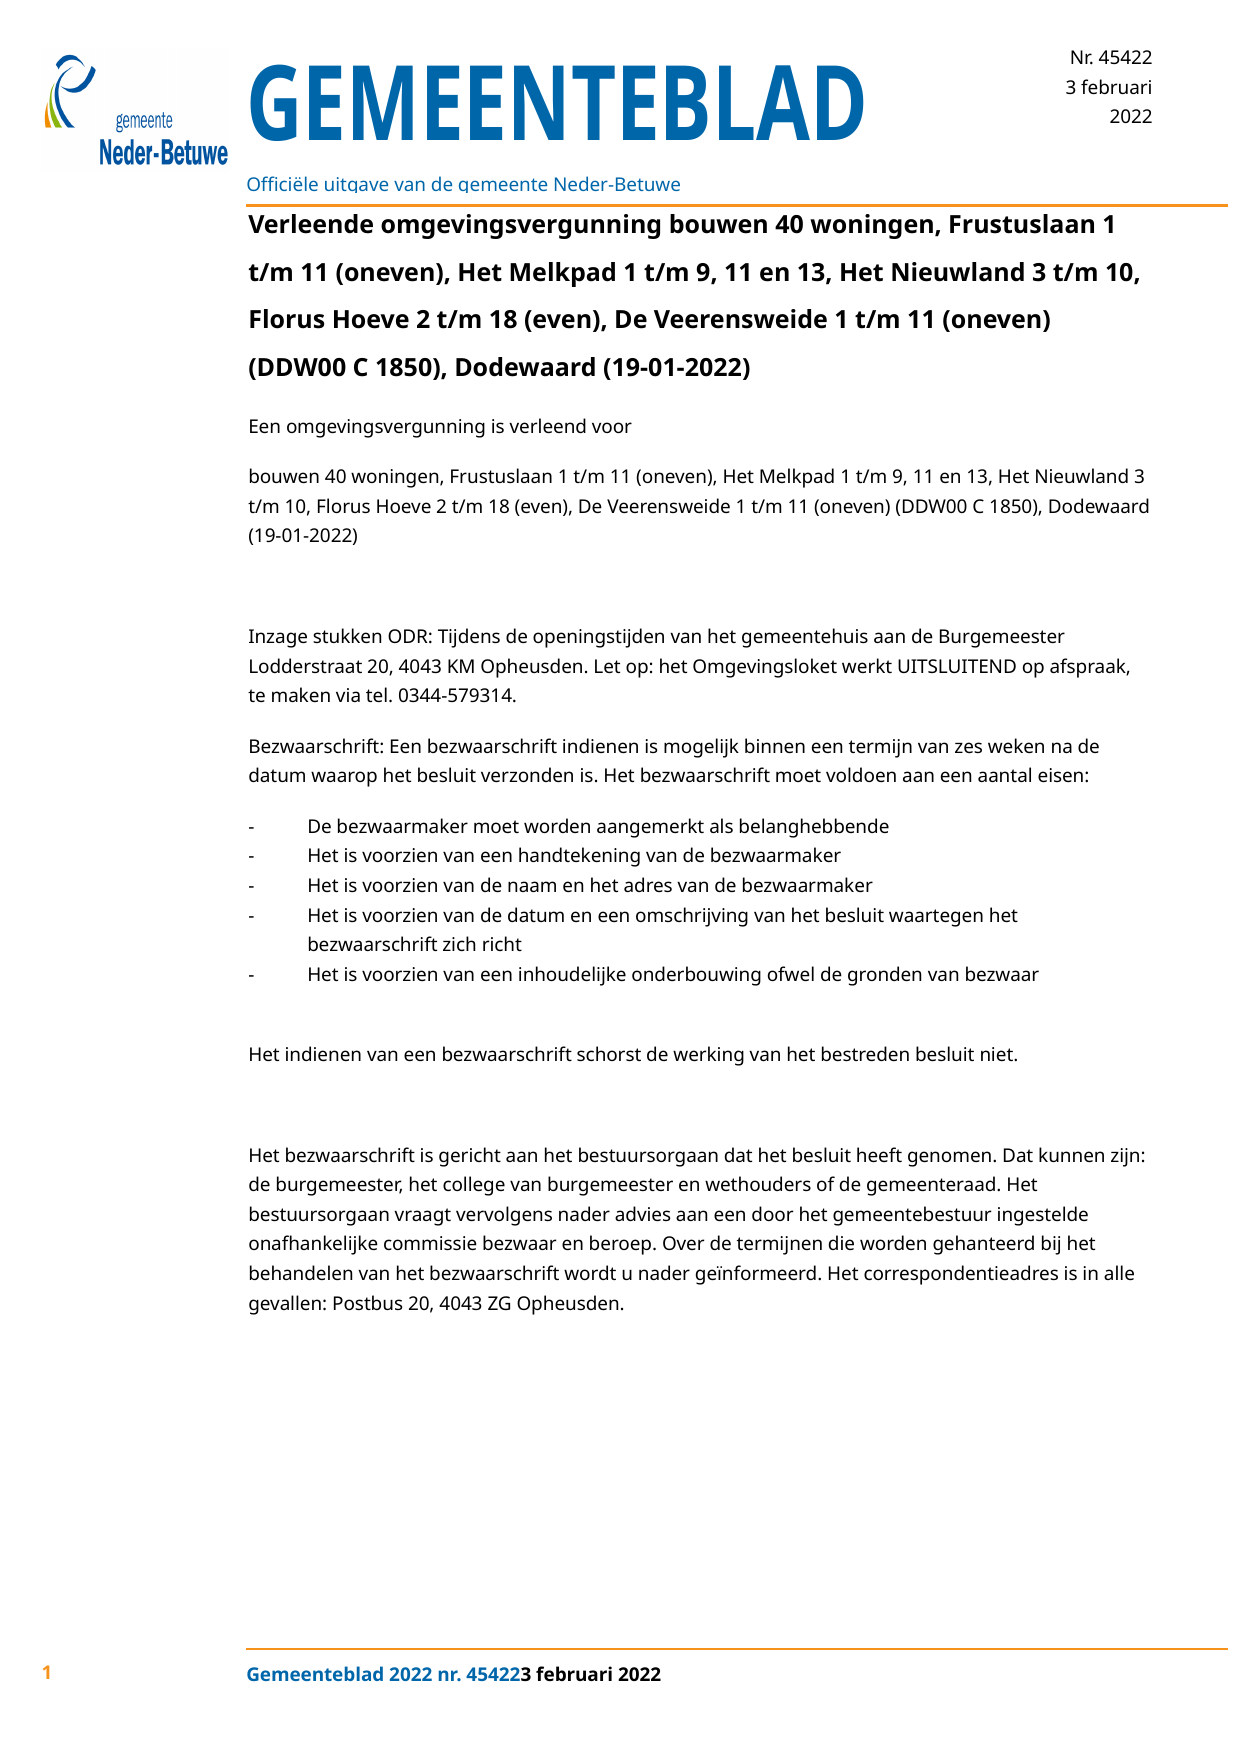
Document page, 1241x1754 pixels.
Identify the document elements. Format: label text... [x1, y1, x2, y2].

text Een omgevingsvergunning is verleend voor [248, 413, 1152, 439]
text bouwen 40 woningen, Frustuslaan 1 t/m 11 (oneven), Het Melkpad 1 t/m 9, 11 en 13, Het Nieuwland 3 t/m 10, Florus Hoeve 2 t/m 18 (even), De Veerensweide 1 t/m 11 (oneven) (DDW00 C 1850), Dodewaard (19-01-2022) [248, 463, 1152, 548]
list De bezwaarmaker moet worden aangemerkt als belanghebbende [248, 813, 1152, 839]
picture [41, 47, 231, 172]
list Het is voorzien van de naam en het adres van de bezwaarmaker [248, 872, 1152, 898]
text Verleende omgevingsvergunning bouwen 40 woningen, Frustuslaan 1 t/m 11 (oneven), Het Melkpad 1 t/m 9, 11 en 13, Het Nieuwland 3 t/m 10, Florus Hoeve 2 t/m 18 (even), De Veerensweide 1 t/m 11 (oneven) (DDW00 C 1850), Dodewaard (19-01-2022) [248, 207, 1152, 384]
list Het is voorzien van een handtekening van de bezwaarmaker [248, 843, 1152, 868]
list Het is voorzien van een inhoudelijke onderbouwing ofwel de gronden van bezwaar [248, 961, 1152, 987]
text Inzage stukken ODR: Tijdens de openingstijden van het gemeentehuis aan de Burgemeester Lodderstraat 20, 4043 KM Opheusden. Let op: het Omgevingsloket werkt UITSLUITEND op afspraak, te maken via tel. 0344-579314. [248, 623, 1152, 708]
text Het indienen van een bezwaarschrift schorst de werking van het bestreden besluit niet. [248, 1041, 1152, 1067]
list Het is voorzien van de datum en een omschrijving van het besluit waartegen het bezwaarschrift zich richt [248, 902, 1152, 957]
text Bezwaarschrift: Een bezwaarschrift indienen is mogelijk binnen een termijn van zes weken na de datum waarop het besluit verzonden is. Het bezwaarschrift moet voldoen aan een aantal eisen: [248, 733, 1152, 788]
text Het bezwaarschrift is gericht aan het bestuursorgaan dat het besluit heeft genomen. Dat kunnen zijn: de burgemeester, het college van burgemeester en wethouders of de gemeenteraad. Het bestuursorgaan vraagt vervolgens nader advies aan een door het gemeentebestuur ingestelde onafhankelijke commissie bezwaar en beroep. Over de termijnen die worden gehanteerd bij het behandelen van het bezwaarschrift wordt u nader geïnformeerd. Het correspondentieadres is in alle gevallen: Postbus 20, 4043 ZG Opheusden. [248, 1142, 1152, 1316]
